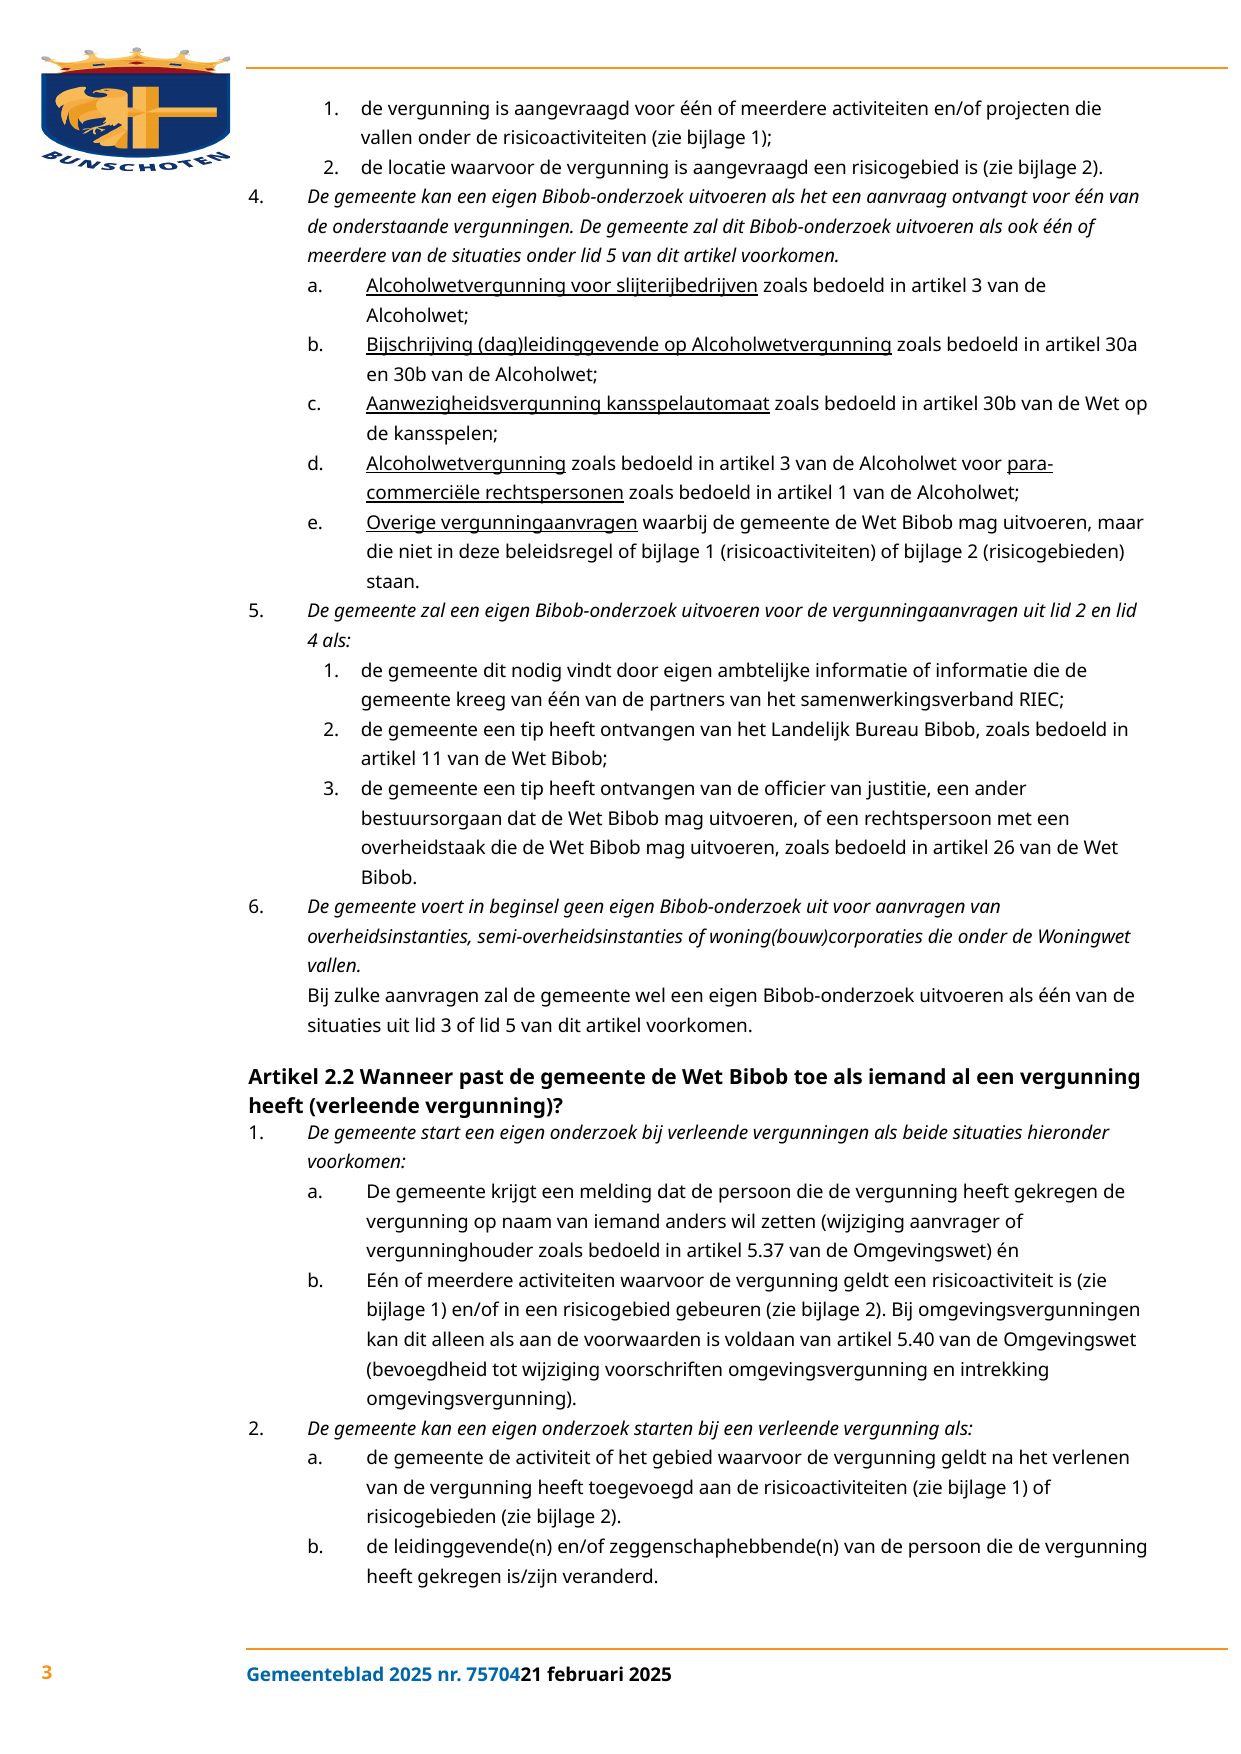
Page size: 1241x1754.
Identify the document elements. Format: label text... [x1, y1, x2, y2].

list De gemeente kan een eigen Bibob-onderzoek uitvoeren als het een aanvraag ontvangt voor één van de onderstaande vergunningen. De gemeente zal dit Bibob-onderzoek uitvoeren als ook één of meerdere van de situaties onder lid 5 van dit artikel voorkomen. [248, 183, 1152, 268]
list Overige vergunningaanvragen waarbij de gemeente de Wet Bibob mag uitvoeren, maar die niet in deze beleidsregel of bijlage 1 (risicoactiviteiten) of bijlage 2 (risicogebieden) staan. [307, 509, 1152, 594]
list De gemeente start een eigen onderzoek bij verleende vergunningen als beide situaties hieronder voorkomen: [248, 1119, 1152, 1174]
list Bij zulke aanvragen zal de gemeente wel een eigen Bibob-onderzoek uitvoeren als één van de situaties uit lid 3 of lid 5 van dit artikel voorkomen. [248, 982, 1152, 1038]
list de gemeente een tip heeft ontvangen van het Landelijk Bureau Bibob, zoals bedoeld in artikel 11 van de Wet Bibob; [323, 716, 1152, 771]
list De gemeente kan een eigen onderzoek starten bij een verleende vergunning als: [248, 1415, 1152, 1441]
list de gemeente een tip heeft ontvangen van de officier van justitie, een ander bestuursorgaan dat de Wet Bibob mag uitvoeren, of een rechtspersoon met een overheidstaak die de Wet Bibob mag uitvoeren, zoals bedoeld in artikel 26 van de Wet Bibob. [323, 775, 1152, 890]
text Artikel 2.2 Wanneer past de gemeente de Wet Bibob toe als iemand al een vergunning heeft (verleende vergunning)? [248, 1062, 1152, 1119]
list De gemeente zal een eigen Bibob-onderzoek uitvoeren voor de vergunningaanvragen uit lid 2 en lid 4 als: [248, 598, 1152, 653]
picture [41, 47, 231, 172]
list Alcoholwetvergunning voor slijterijbedrijven zoals bedoeld in artikel 3 van de Alcoholwet; [307, 272, 1152, 328]
list de gemeente dit nodig vindt door eigen ambtelijke informatie of informatie die de gemeente kreeg van één van de partners van het samenwerkingsverband RIEC; [323, 657, 1152, 712]
list Eén of meerdere activiteiten waarvoor de vergunning geldt een risicoactiviteit is (zie bijlage 1) en/of in een risicogebied gebeuren (zie bijlage 2). Bij omgevingsvergunningen kan dit alleen als aan de voorwaarden is voldaan van artikel 5.40 van de Omgevingswet (bevoegdheid tot wijziging voorschriften omgevingsvergunning en intrekking omgevingsvergunning). [307, 1267, 1152, 1411]
list de gemeente de activiteit of het gebied waarvoor de vergunning geldt na het verlenen van de vergunning heeft toegevoegd aan de risicoactiviteiten (zie bijlage 1) of risicogebieden (zie bijlage 2). [307, 1444, 1152, 1529]
list de vergunning is aangevraagd voor één of meerdere activiteiten en/of projecten die vallen onder de risicoactiviteiten (zie bijlage 1); [323, 95, 1152, 150]
list Bijschrijving (dag)leidinggevende op Alcoholwetvergunning zoals bedoeld in artikel 30a en 30b van de Alcoholwet; [307, 331, 1152, 387]
list de leidinggevende(n) en/of zeggenschaphebbende(n) van de persoon die de vergunning heeft gekregen is/zijn veranderd. [307, 1533, 1152, 1589]
list de locatie waarvoor de vergunning is aangevraagd een risicogebied is (zie bijlage 2). [323, 154, 1152, 180]
list De gemeente voert in beginsel geen eigen Bibob-onderzoek uit voor aanvragen van overheidsinstanties, semi-overheidsinstanties of woning(bouw)corporaties die onder de Woningwet vallen. [248, 893, 1152, 978]
list Alcoholwetvergunning zoals bedoeld in artikel 3 van de Alcoholwet voor para-commerciële rechtspersonen zoals bedoeld in artikel 1 van de Alcoholwet; [307, 450, 1152, 505]
list Aanwezigheidsvergunning kansspelautomaat zoals bedoeld in artikel 30b van de Wet op de kansspelen; [307, 391, 1152, 446]
list De gemeente krijgt een melding dat de persoon die de vergunning heeft gekregen de vergunning op naam van iemand anders wil zetten (wijziging aanvrager of vergunninghouder zoals bedoeld in artikel 5.37 van de Omgevingswet) én [307, 1178, 1152, 1263]
